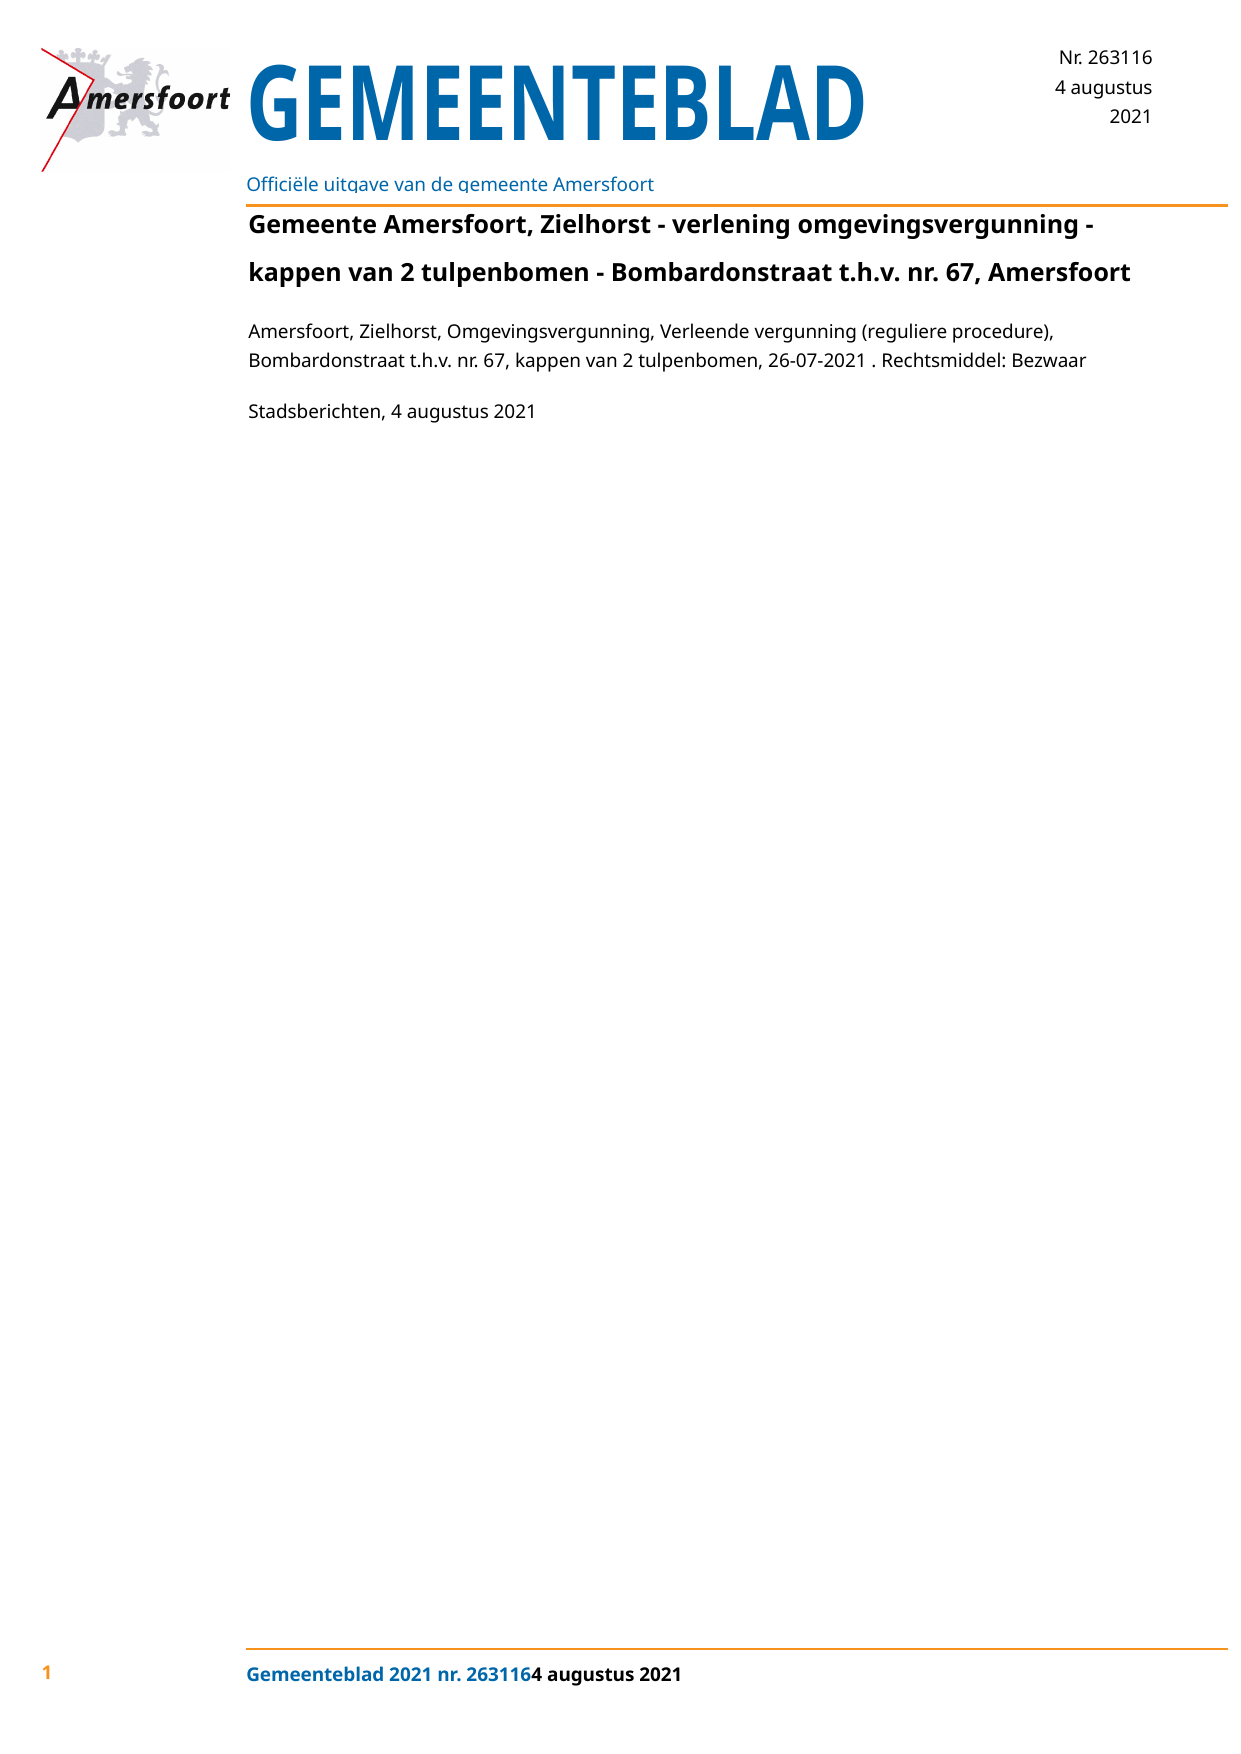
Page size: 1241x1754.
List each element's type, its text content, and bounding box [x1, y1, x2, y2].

text Amersfoort, Zielhorst, Omgevingsvergunning, Verleende vergunning (reguliere procedure), Bombardonstraat t.h.v. nr. 67, kappen van 2 tulpenbomen, 26-07-2021 . Rechtsmiddel: Bezwaar [248, 318, 1152, 373]
picture [41, 47, 231, 172]
text Stadsberichten, 4 augustus 2021 [248, 398, 1152, 424]
text Gemeente Amersfoort, Zielhorst - verlening omgevingsvergunning - kappen van 2 tulpenbomen - Bombardonstraat t.h.v. nr. 67, Amersfoort [248, 207, 1152, 288]
